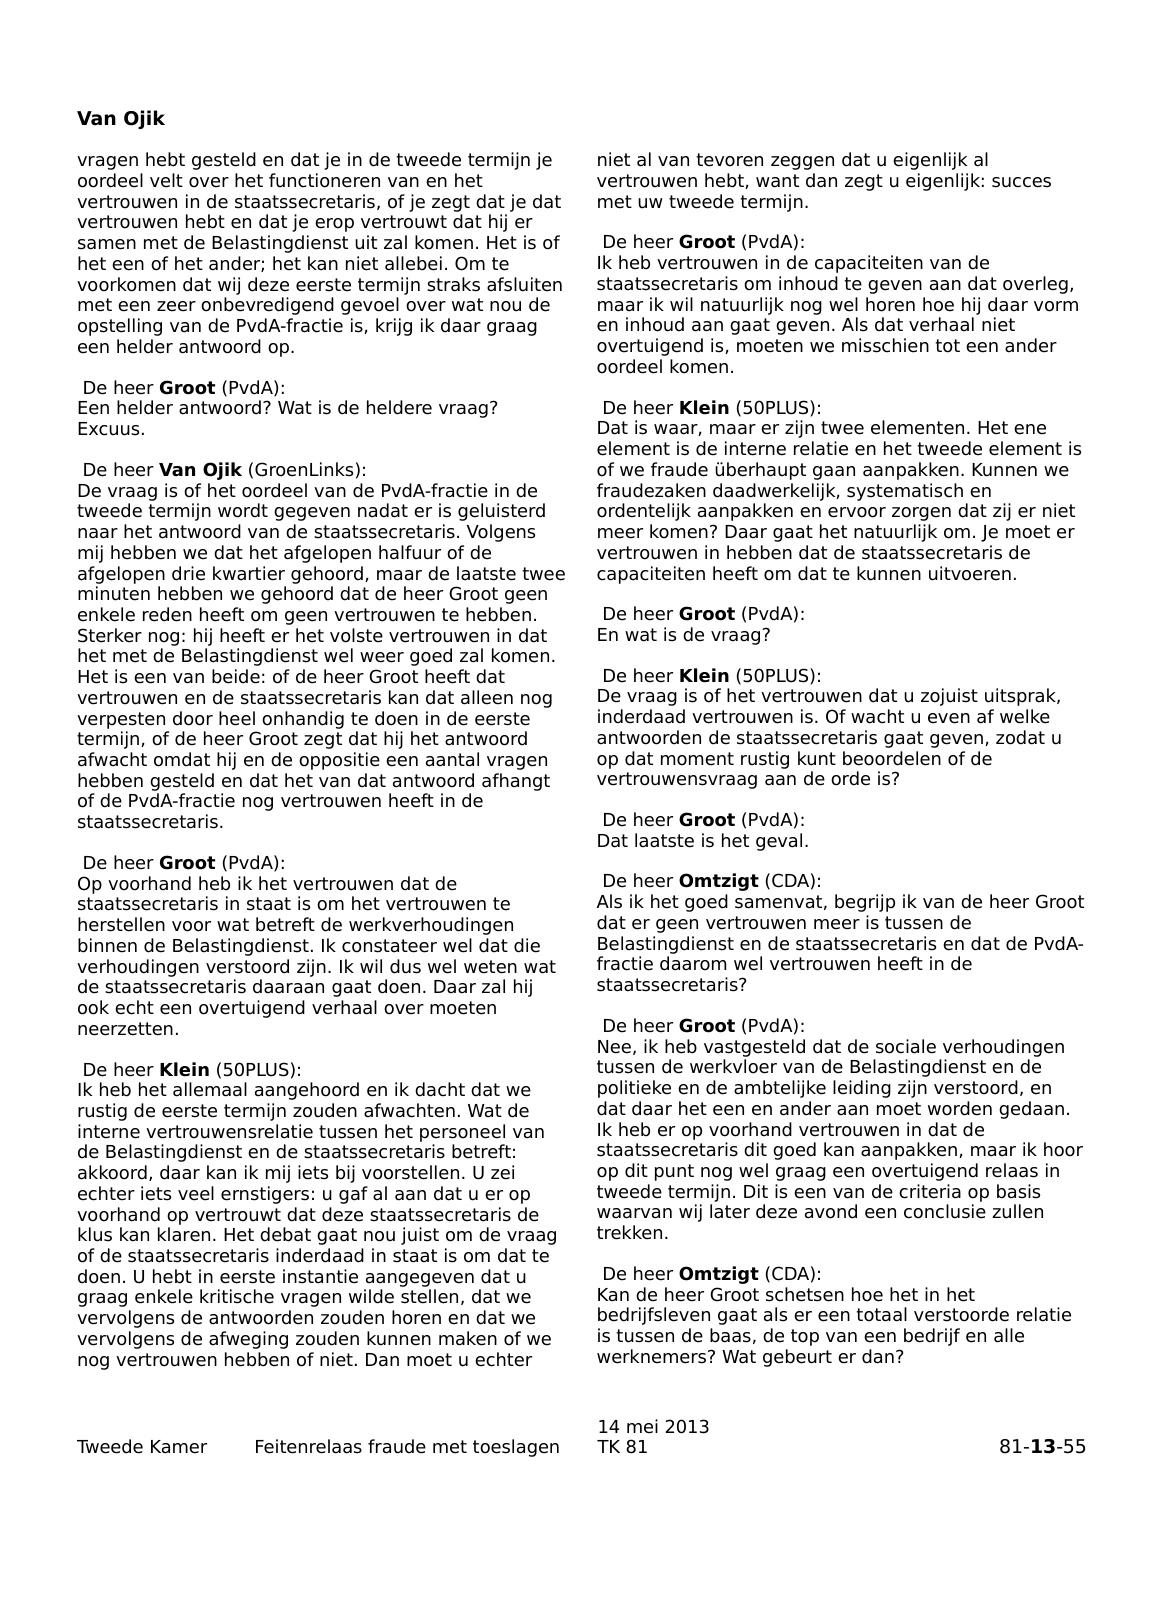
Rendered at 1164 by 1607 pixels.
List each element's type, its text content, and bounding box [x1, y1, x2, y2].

text De heer Groot (PvdA): [596, 810, 1087, 831]
text De heer Klein (50PLUS): [596, 397, 1087, 418]
text Een helder antwoord? Wat is de heldere vraag? Excuus. [77, 398, 567, 440]
text De heer Van Ojik (GroenLinks): [77, 460, 567, 480]
text vragen hebt gesteld en dat je in de tweede termijn je oordeel velt over het functioneren van en het vertrouwen in de staatssecretaris, of je zegt dat je dat vertrouwen hebt en dat je erop vertrouwt dat hij er samen met de Belastingdienst uit zal komen. Het is of het een of het ander; het kan niet allebei. Om te voorkomen dat wij deze eerste termijn straks afsluiten met een zeer onbevredigend gevoel over wat nou de opstelling van de PvdA-fractie is, krijg ik daar graag een helder antwoord op. [77, 150, 567, 357]
text De heer Groot (PvdA): [596, 604, 1087, 625]
text Nee, ik heb vastgesteld dat de sociale verhoudingen tussen de werkvloer van de Belastingdienst en de politieke en de ambtelijke leiding zijn verstoord, en dat daar het een en ander aan moet worden gedaan. Ik heb er op voorhand vertrouwen in dat de staatssecretaris dit goed kan aanpakken, maar ik hoor op dit punt nog wel graag een overtuigend relaas in tweede termijn. Dit is een van de criteria op basis waarvan wij later deze avond een conclusie zullen trekken. [596, 1036, 1087, 1244]
text De vraag is of het oordeel van de PvdA-fractie in de tweede termijn wordt gegeven nadat er is geluisterd naar het antwoord van de staatssecretaris. Volgens mij hebben we dat het afgelopen halfuur of de afgelopen drie kwartier gehoord, maar de laatste twee minuten hebben we gehoord dat de heer Groot geen enkele reden heeft om geen vertrouwen te hebben. Sterker nog: hij heeft er het volste vertrouwen in dat het met de Belastingdienst wel weer goed zal komen. Het is een van beide: of de heer Groot heeft dat vertrouwen en de staatssecretaris kan dat alleen nog verpesten door heel onhandig te doen in de eerste termijn, of de heer Groot zegt dat hij het antwoord afwacht omdat hij en de oppositie een aantal vragen hebben gesteld en dat het van dat antwoord afhangt of de PvdA-fractie nog vertrouwen heeft in de staatssecretaris. [77, 480, 567, 833]
text Kan de heer Groot schetsen hoe het in het bedrijfsleven gaat als er een totaal verstoorde relatie is tussen de baas, de top van een bedrijf en alle werknemers? Wat gebeurt er dan? [596, 1284, 1087, 1367]
text De heer Omtzigt (CDA): [596, 1264, 1087, 1284]
text niet al van tevoren zeggen dat u eigenlijk al vertrouwen hebt, want dan zegt u eigenlijk: succes met uw tweede termijn. [596, 150, 1087, 212]
text De heer Klein (50PLUS): [596, 666, 1087, 686]
text De heer Groot (PvdA): [77, 377, 567, 398]
text Ik heb vertrouwen in de capaciteiten van de staatssecretaris om inhoud te geven aan dat overleg, maar ik wil natuurlijk nog wel horen hoe hij daar vorm en inhoud aan gaat geven. Als dat verhaal niet overtuigend is, moeten we misschien tot een ander oordeel komen. [596, 253, 1087, 377]
text Ik heb het allemaal aangehoord en ik dacht dat we rustig de eerste termijn zouden afwachten. Wat de interne vertrouwensrelatie tussen het personeel van de Belastingdienst en de staatssecretaris betreft: akkoord, daar kan ik mij iets bij voorstellen. U zei echter iets veel ernstigers: u gaf al aan dat u er op voorhand op vertrouwt dat deze staatssecretaris de klus kan klaren. Het debat gaat nou juist om de vraag of de staatssecretaris inderdaad in staat is om dat te doen. U hebt in eerste instantie aangegeven dat u graag enkele kritische vragen wilde stellen, dat we vervolgens de antwoorden zouden horen en dat we vervolgens de afweging zouden kunnen maken of we nog vertrouwen hebben of niet. Dan moet u echter [77, 1080, 567, 1370]
text En wat is de vraag? [596, 625, 1087, 646]
text De heer Groot (PvdA): [596, 232, 1087, 253]
text De heer Groot (PvdA): [77, 853, 567, 873]
text Als ik het goed samenvat, begrijp ik van de heer Groot dat er geen vertrouwen meer is tussen de Belastingdienst en de staatssecretaris en dat de PvdA-fractie daarom wel vertrouwen heeft in de staatssecretaris? [596, 892, 1087, 996]
text De vraag is of het vertrouwen dat u zojuist uitsprak, inderdaad vertrouwen is. Of wacht u even af welke antwoorden de staatssecretaris gaat geven, zodat u op dat moment rustig kunt beoordelen of de vertrouwensvraag aan de orde is? [596, 686, 1087, 790]
text Op voorhand heb ik het vertrouwen dat de staatssecretaris in staat is om het vertrouwen te herstellen voor wat betreft de werkverhoudingen binnen de Belastingdienst. Ik constateer wel dat die verhoudingen verstoord zijn. Ik wil dus wel weten wat de staatssecretaris daaraan gaat doen. Daar zal hij ook echt een overtuigend verhaal over moeten neerzetten. [77, 873, 567, 1039]
text De heer Groot (PvdA): [596, 1016, 1087, 1036]
text De heer Klein (50PLUS): [77, 1059, 567, 1080]
text De heer Omtzigt (CDA): [596, 871, 1087, 892]
text Dat laatste is het geval. [596, 831, 1087, 851]
text Dat is waar, maar er zijn twee elementen. Het ene element is de interne relatie en het tweede element is of we fraude überhaupt gaan aanpakken. Kunnen we fraudezaken daadwerkelijk, systematisch en ordentelijk aanpakken en ervoor zorgen dat zij er niet meer komen? Daar gaat het natuurlijk om. Je moet er vertrouwen in hebben dat de staatssecretaris de capaciteiten heeft om dat te kunnen uitvoeren. [596, 418, 1087, 584]
